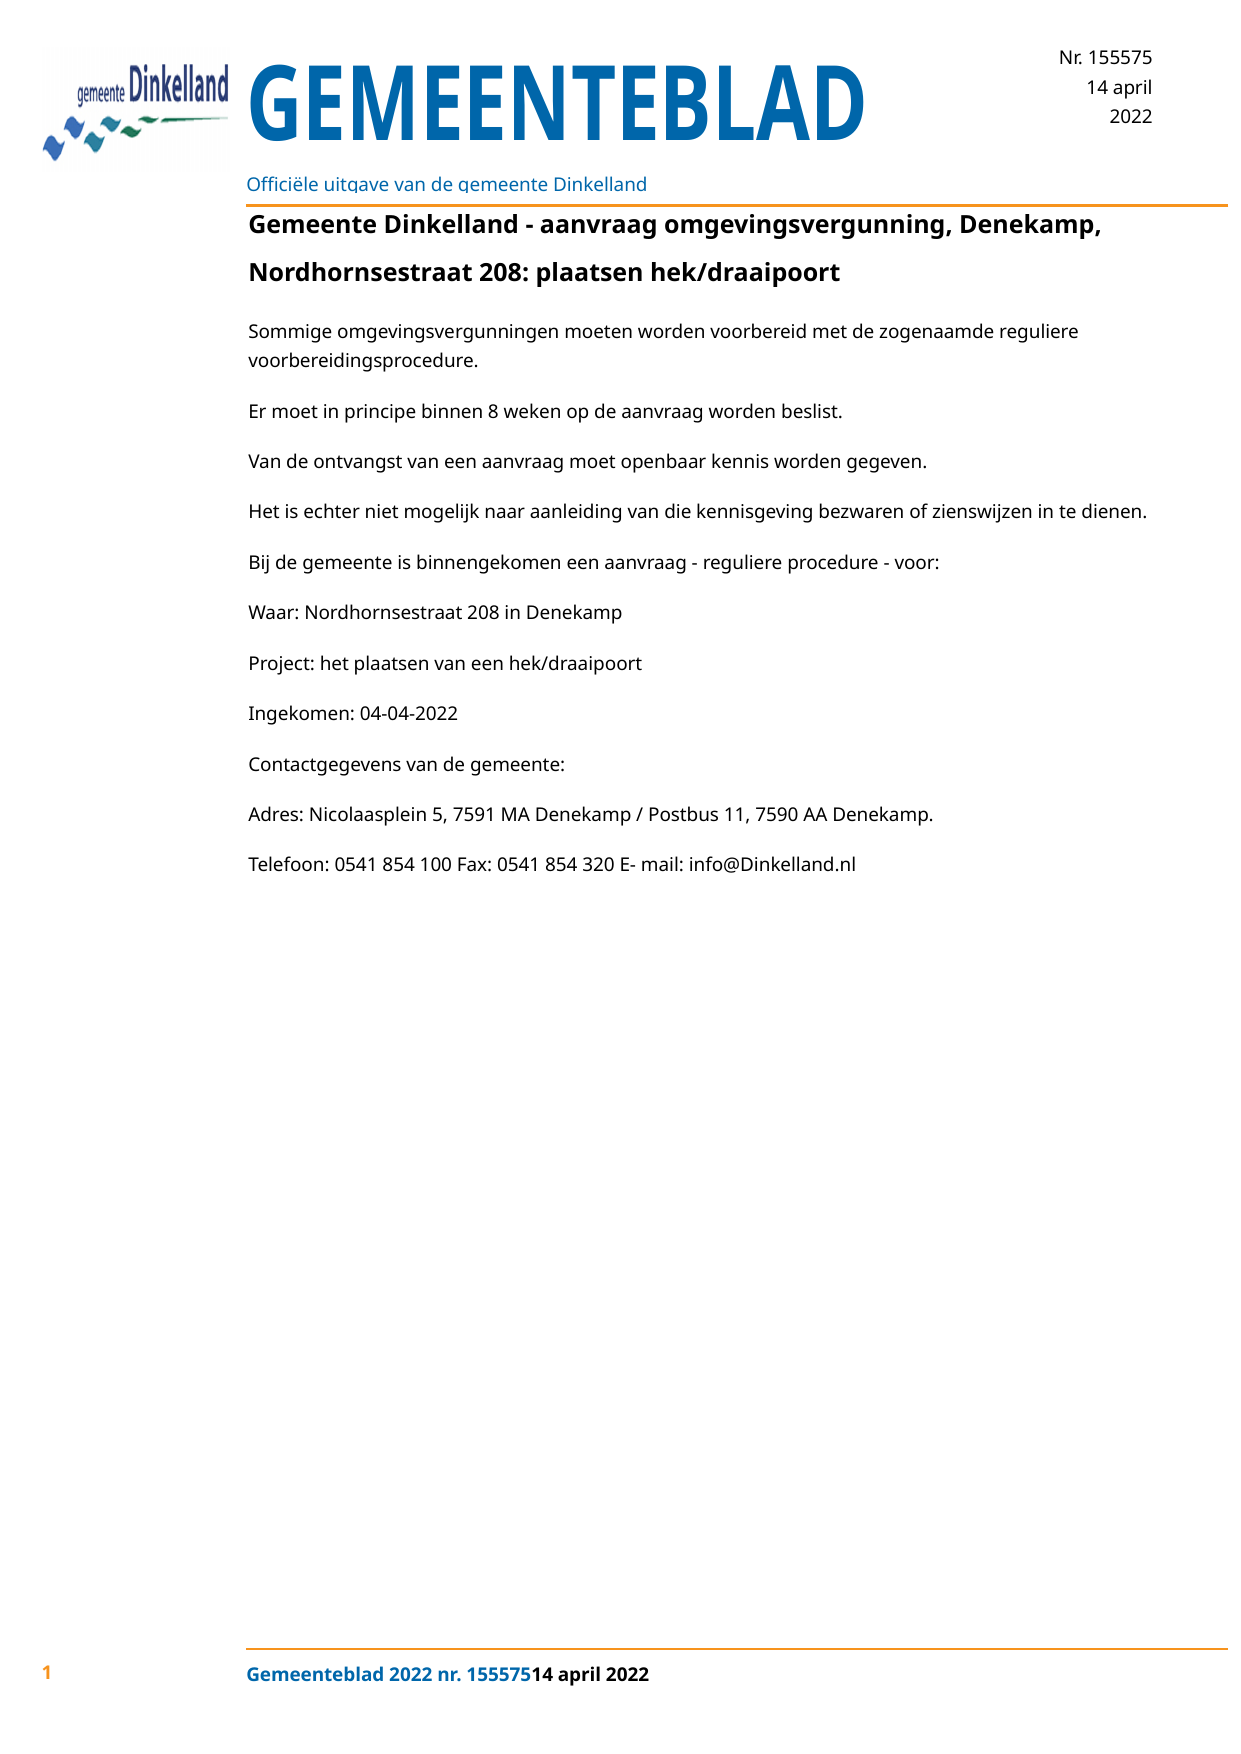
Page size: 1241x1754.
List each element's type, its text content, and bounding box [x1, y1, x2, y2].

text Contactgegevens van de gemeente: [248, 751, 1152, 777]
text Er moet in principe binnen 8 weken op de aanvraag worden beslist. [248, 398, 1152, 424]
text Ingekomen: 04-04-2022 [248, 700, 1152, 726]
text Het is echter niet mogelijk naar aanleiding van die kennisgeving bezwaren of zienswijzen in te dienen. [248, 499, 1152, 524]
text Bij de gemeente is binnengekomen een aanvraag - reguliere procedure - voor: [248, 549, 1152, 575]
text Gemeente Dinkelland - aanvraag omgevingsvergunning, Denekamp, Nordhornsestraat 208: plaatsen hek/draaipoort [248, 207, 1152, 288]
text Telefoon: 0541 854 100 Fax: 0541 854 320 E- mail: info@Dinkelland.nl [248, 852, 1152, 877]
text Adres: Nicolaasplein 5, 7591 MA Denekamp / Postbus 11, 7590 AA Denekamp. [248, 801, 1152, 827]
text Waar: Nordhornsestraat 208 in Denekamp [248, 599, 1152, 625]
text Project: het plaatsen van een hek/draaipoort [248, 650, 1152, 676]
text Van de ontvangst van een aanvraag moet openbaar kennis worden gegeven. [248, 448, 1152, 474]
text Sommige omgevingsvergunningen moeten worden voorbereid met de zogenaamde reguliere voorbereidingsprocedure. [248, 318, 1152, 373]
picture [41, 47, 231, 172]
